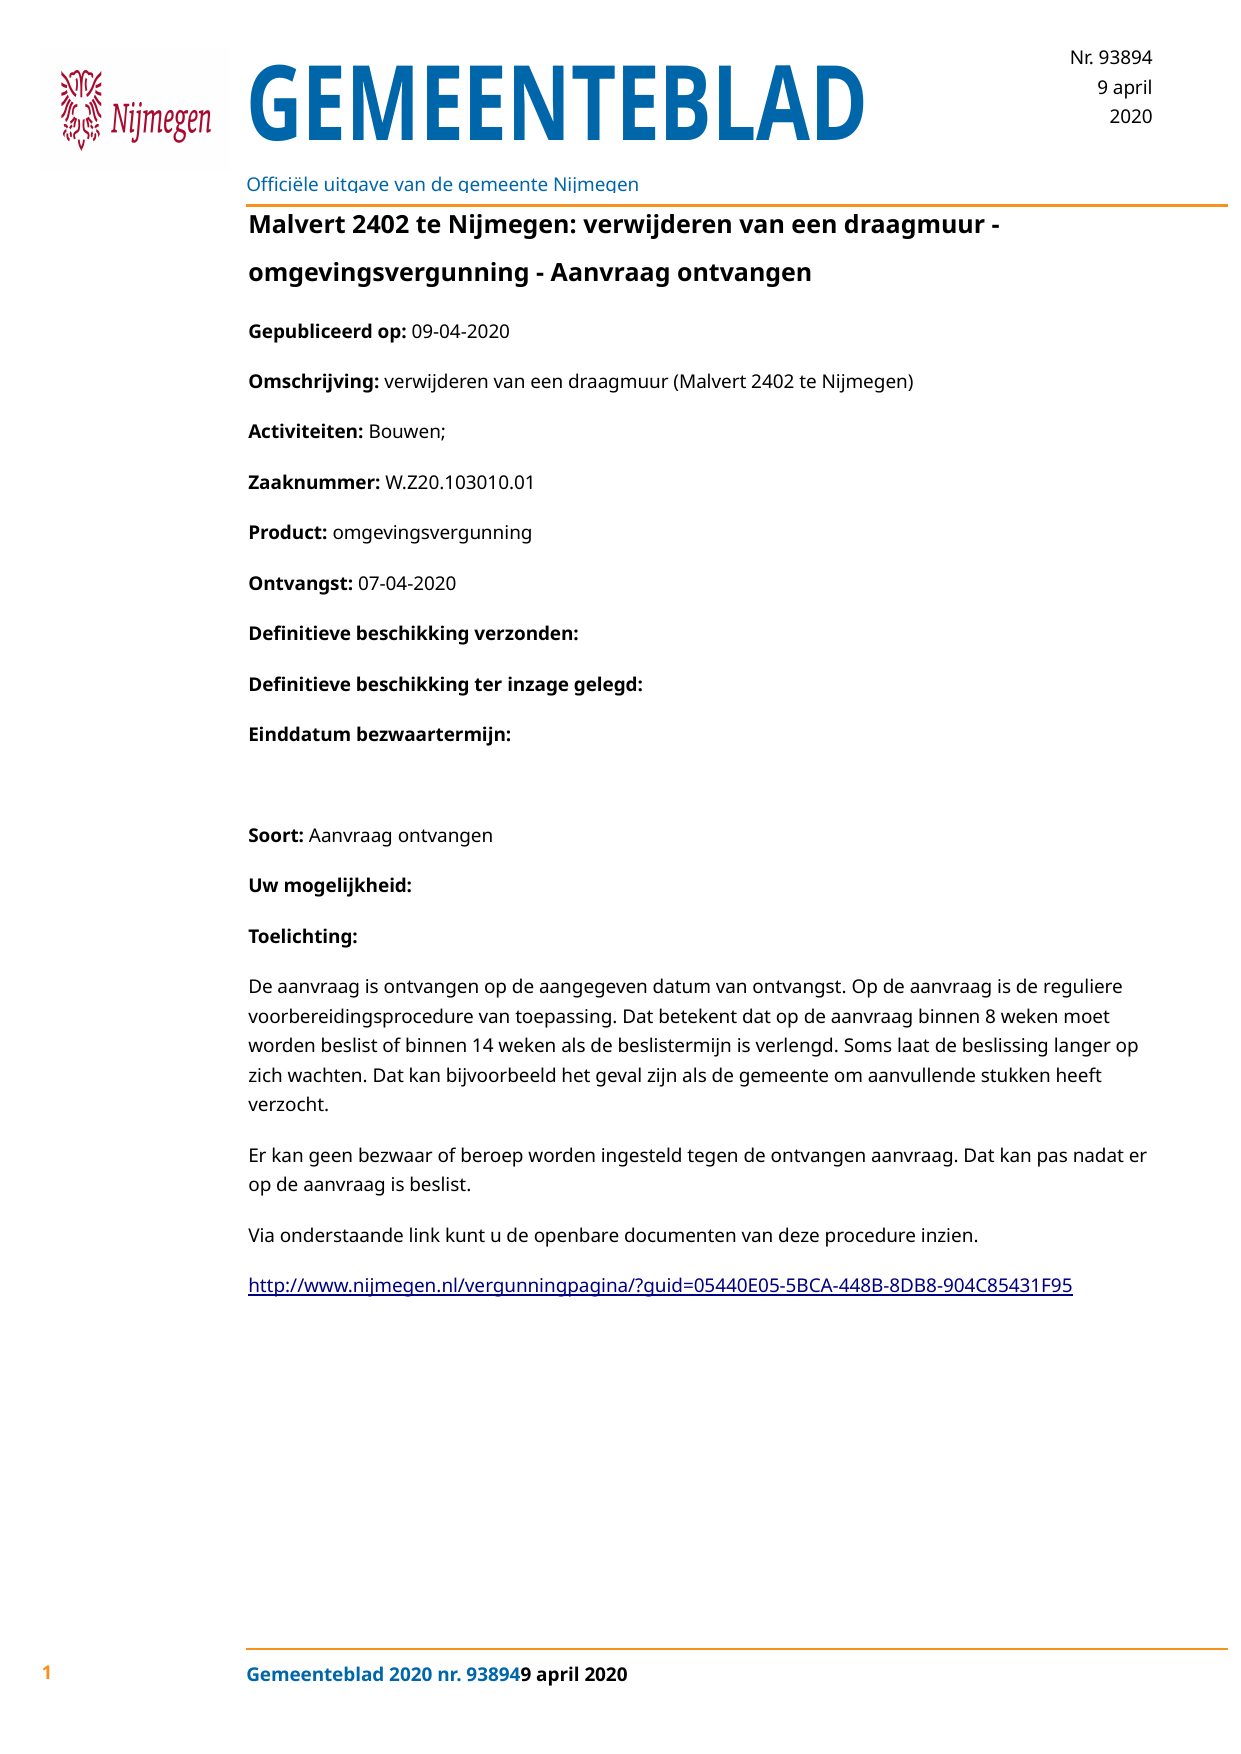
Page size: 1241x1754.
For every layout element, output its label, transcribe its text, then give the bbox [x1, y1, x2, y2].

text http://www.nijmegen.nl/vergunningpagina/?guid=05440E05-5BCA-448B-8DB8-904C85431F95 [248, 1272, 1152, 1298]
picture [41, 47, 231, 172]
text Er kan geen bezwaar of beroep worden ingesteld tegen de ontvangen aanvraag. Dat kan pas nadat er op de aanvraag is beslist. [248, 1142, 1152, 1197]
text De aanvraag is ontvangen op de aangegeven datum van ontvangst. Op de aanvraag is de reguliere voorbereidingsprocedure van toepassing. Dat betekent dat op de aanvraag binnen 8 weken moet worden beslist of binnen 14 weken als de beslistermijn is verlengd. Soms laat de beslissing langer op zich wachten. Dat kan bijvoorbeeld het geval zijn als de gemeente om aanvullende stukken heeft verzocht. [248, 973, 1152, 1117]
text Soort: Aanvraag ontvangen [248, 822, 1152, 848]
text Definitieve beschikking ter inzage gelegd: [248, 671, 1152, 697]
text Via onderstaande link kunt u de openbare documenten van deze procedure inzien. [248, 1222, 1152, 1248]
text Uw mogelijkheid: [248, 872, 1152, 898]
text Zaaknummer: W.Z20.103010.01 [248, 469, 1152, 495]
text Malvert 2402 te Nijmegen: verwijderen van een draagmuur - omgevingsvergunning - Aanvraag ontvangen [248, 207, 1152, 288]
text Definitieve beschikking verzonden: [248, 620, 1152, 646]
text Ontvangst: 07-04-2020 [248, 570, 1152, 596]
text Toelichting: [248, 923, 1152, 949]
text Omschrijving: verwijderen van een draagmuur (Malvert 2402 te Nijmegen) [248, 368, 1152, 394]
text Gepubliceerd op: 09-04-2020 [248, 318, 1152, 344]
text Product: omgevingsvergunning [248, 519, 1152, 545]
text Einddatum bezwaartermijn: [248, 721, 1152, 747]
text Activiteiten: Bouwen; [248, 419, 1152, 444]
